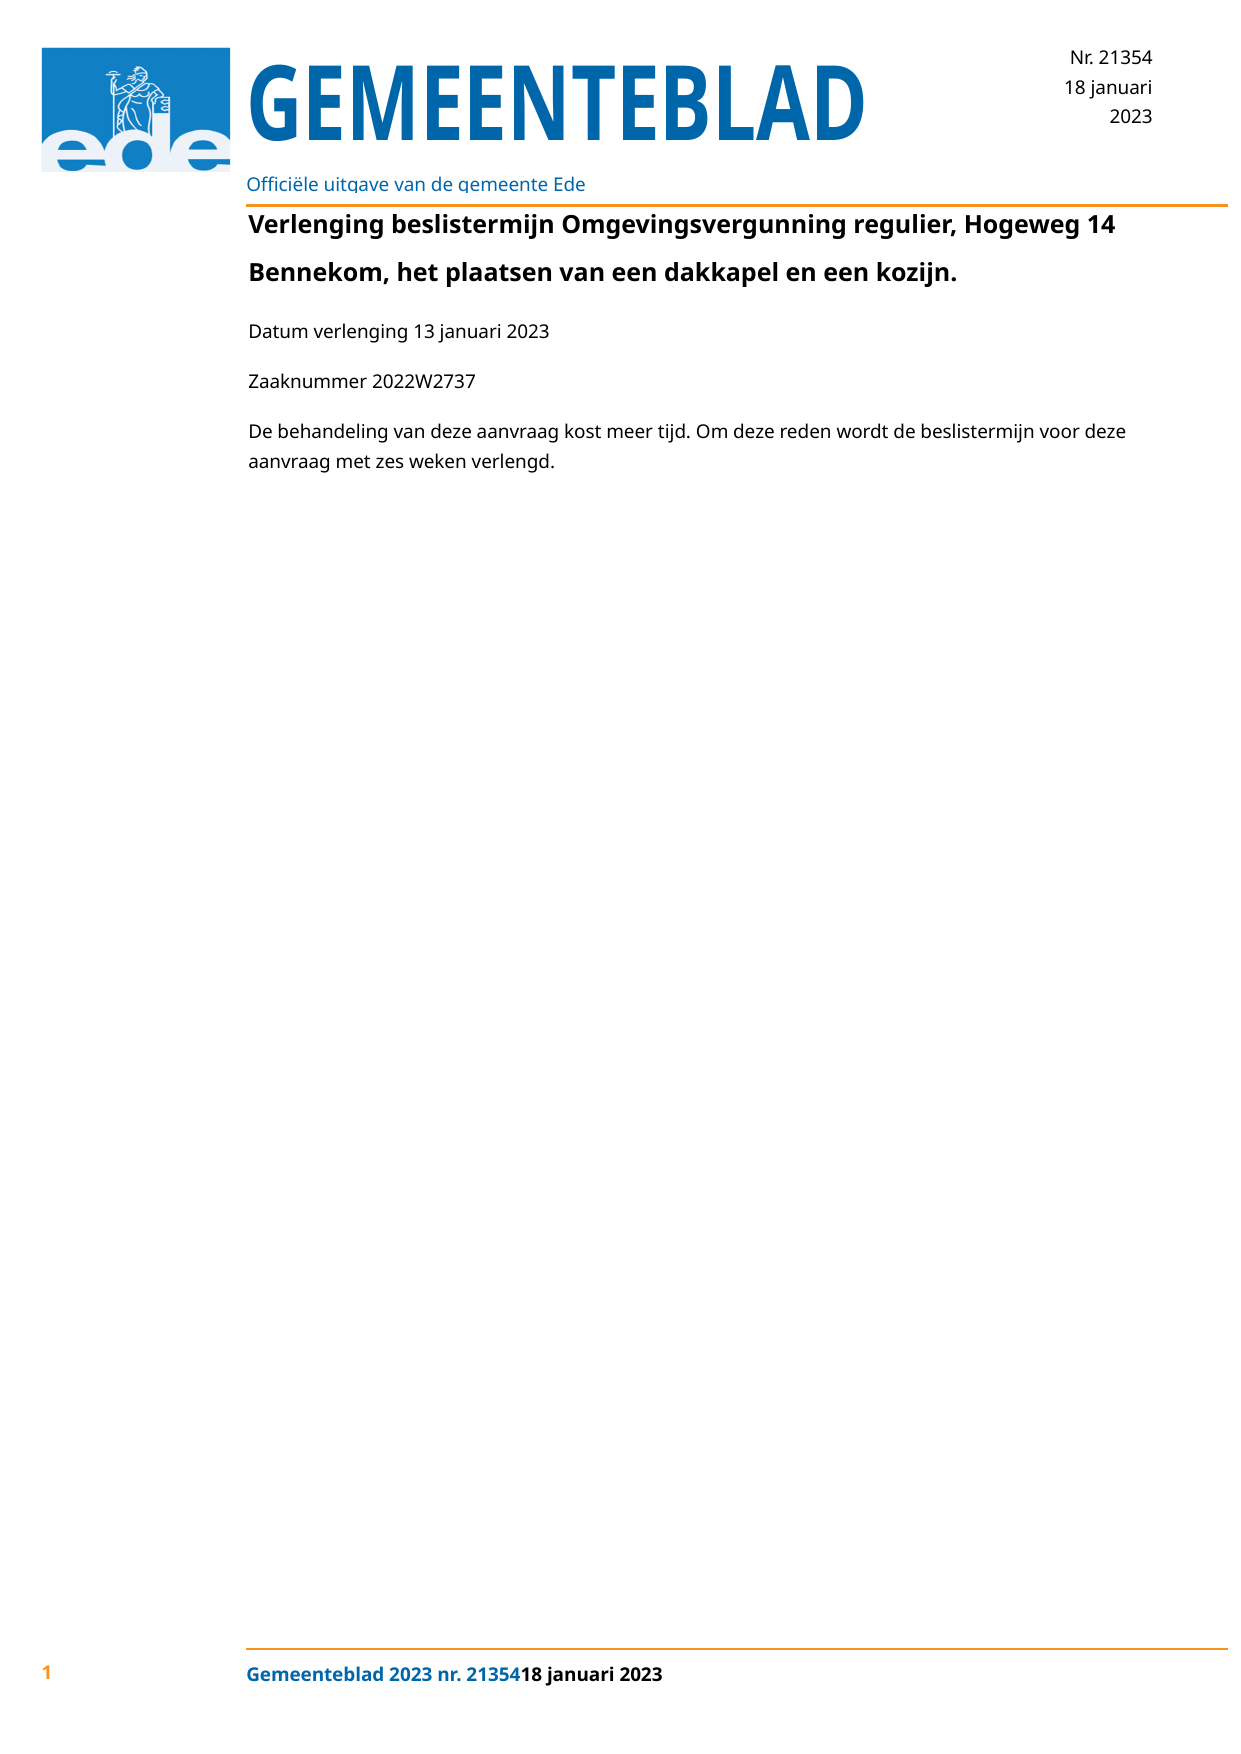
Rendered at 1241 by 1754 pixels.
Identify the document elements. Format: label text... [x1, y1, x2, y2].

text De behandeling van deze aanvraag kost meer tijd. Om deze reden wordt de beslistermijn voor deze aanvraag met zes weken verlengd. [248, 419, 1152, 474]
text Datum verlenging 13 januari 2023 [248, 318, 1152, 344]
text Verlenging beslistermijn Omgevingsvergunning regulier, Hogeweg 14 Bennekom, het plaatsen van een dakkapel en een kozijn. [248, 207, 1152, 288]
picture [41, 47, 231, 172]
text Zaaknummer 2022W2737 [248, 368, 1152, 394]
